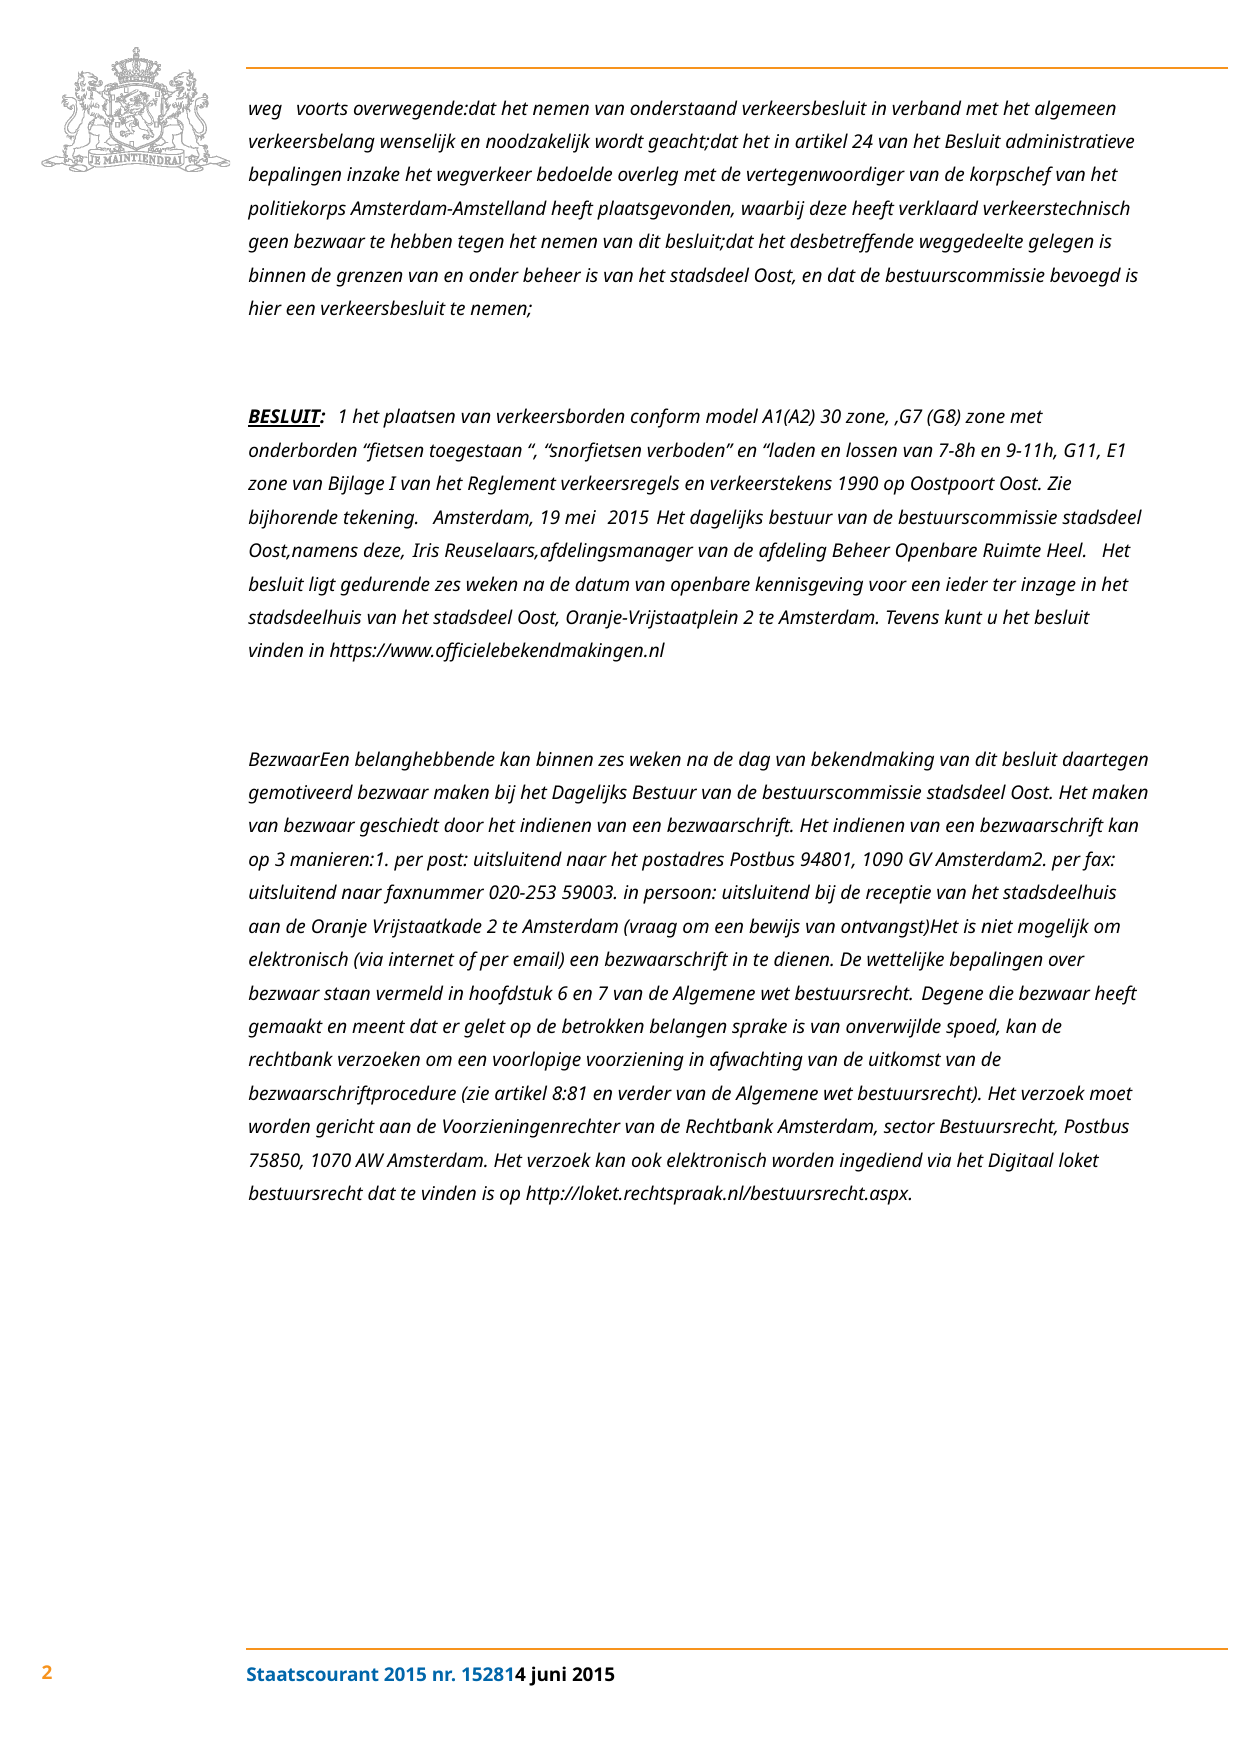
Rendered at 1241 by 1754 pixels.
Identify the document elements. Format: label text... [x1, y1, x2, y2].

text BESLUIT: 1 het plaatsen van verkeersborden conform model A1(A2) 30 zone, ,G7 (G8) zone met onderborden “fietsen toegestaan “, “snorfietsen verboden” en “laden en lossen van 7-8h en 9-11h, G11, E1 zone van Bijlage I van het Reglement verkeersregels en verkeerstekens 1990 op Oostpoort Oost. Zie bijhorende tekening. Amsterdam, 19 mei 2015 Het dagelijks bestuur van de bestuurscommissie stadsdeel Oost,namens deze, Iris Reuselaars,afdelingsmanager van de afdeling Beheer Openbare Ruimte Heel. Het besluit ligt gedurende zes weken na de datum van openbare kennisgeving voor een ieder ter inzage in het stadsdeelhuis van het stadsdeel Oost, Oranje-Vrijstaatplein 2 te Amsterdam. Tevens kunt u het besluit vinden in https://www.officielebekendmakingen.nl [248, 403, 1152, 663]
picture [41, 47, 231, 172]
text BezwaarEen belanghebbende kan binnen zes weken na de dag van bekendmaking van dit besluit daartegen gemotiveerd bezwaar maken bij het Dagelijks Bestuur van de bestuurscommissie stadsdeel Oost. Het maken van bezwaar geschiedt door het indienen van een bezwaarschrift. Het indienen van een bezwaarschrift kan op 3 manieren:1. per post: uitsluitend naar het postadres Postbus 94801, 1090 GV Amsterdam2. per fax: uitsluitend naar faxnummer 020-253 59003. in persoon: uitsluitend bij de receptie van het stadsdeelhuis aan de Oranje Vrijstaatkade 2 te Amsterdam (vraag om een bewijs van ontvangst)Het is niet mogelijk om elektronisch (via internet of per email) een bezwaarschrift in te dienen. De wettelijke bepalingen over bezwaar staan vermeld in hoofdstuk 6 en 7 van de Algemene wet bestuursrecht. Degene die bezwaar heeft gemaakt en meent dat er gelet op de betrokken belangen sprake is van onverwijlde spoed, kan de rechtbank verzoeken om een voorlopige voorziening in afwachting van de uitkomst van de bezwaarschriftprocedure (zie artikel 8:81 en verder van de Algemene wet bestuursrecht). Het verzoek moet worden gericht aan de Voorzieningenrechter van de Rechtbank Amsterdam, sector Bestuursrecht, Postbus 75850, 1070 AW Amsterdam. Het verzoek kan ook elektronisch worden ingediend via het Digitaal loket bestuursrecht dat te vinden is op http://loket.rechtspraak.nl/bestuursrecht.aspx. [248, 746, 1152, 1206]
text weg voorts overwegende:dat het nemen van onderstaand verkeersbesluit in verband met het algemeen verkeersbelang wenselijk en noodzakelijk wordt geacht;dat het in artikel 24 van het Besluit administratieve bepalingen inzake het wegverkeer bedoelde overleg met de vertegenwoordiger van de korpschef van het politiekorps Amsterdam-Amstelland heeft plaats­gevonden, waarbij deze heeft verklaard verkeerstechnisch geen bezwaar te hebben tegen het nemen van dit besluit;dat het desbetreffende weggedeelte gelegen is binnen de grenzen van en onder beheer is van het stadsdeel Oost, en dat de bestuurscommissie bevoegd is hier een verkeersbesluit te nemen; [248, 95, 1152, 321]
